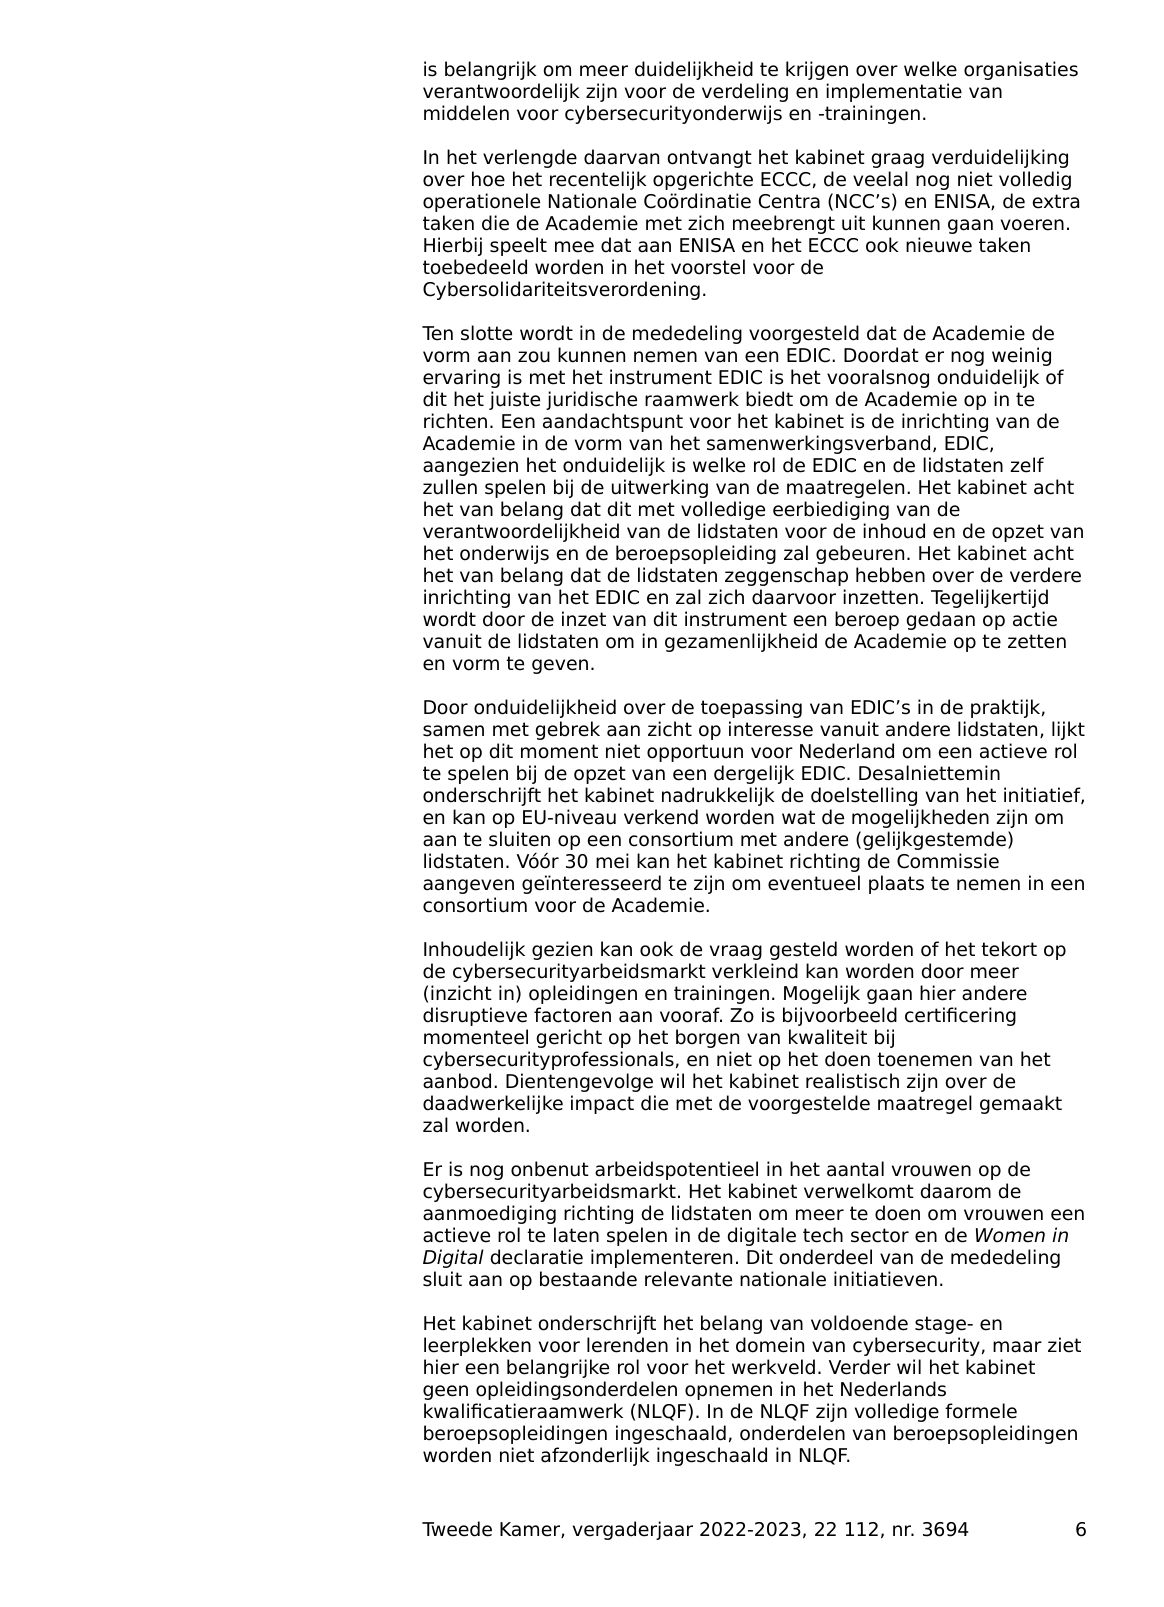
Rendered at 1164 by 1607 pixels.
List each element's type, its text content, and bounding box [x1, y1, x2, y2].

text is belangrijk om meer duidelijkheid te krijgen over welke organisaties verantwoordelijk zijn voor de verdeling en implementatie van middelen voor cybersecurityonderwijs en -trainingen. [422, 59, 1087, 125]
text Door onduidelijkheid over de toepassing van EDIC’s in de praktijk, samen met gebrek aan zicht op interesse vanuit andere lidstaten, lijkt het op dit moment niet opportuun voor Nederland om een actieve rol te spelen bij de opzet van een dergelijk EDIC. Desalniettemin onderschrijft het kabinet nadrukkelijk de doelstelling van het initiatief, en kan op EU-niveau verkend worden wat de mogelijkheden zijn om aan te sluiten op een consortium met andere (gelijkgestemde) lidstaten. Vóór 30 mei kan het kabinet richting de Commissie aangeven geïnteresseerd te zijn om eventueel plaats te nemen in een consortium voor de Academie. [422, 697, 1087, 917]
text Er is nog onbenut arbeidspotentieel in het aantal vrouwen op de cybersecurityarbeidsmarkt. Het kabinet verwelkomt daarom de aanmoediging richting de lidstaten om meer te doen om vrouwen een actieve rol te laten spelen in de digitale tech sector en de Women in Digital declaratie implementeren. Dit onderdeel van de mededeling sluit aan op bestaande relevante nationale initiatieven. [422, 1159, 1087, 1291]
text Inhoudelijk gezien kan ook de vraag gesteld worden of het tekort op de cybersecurityarbeidsmarkt verkleind kan worden door meer (inzicht in) opleidingen en trainingen. Mogelijk gaan hier andere disruptieve factoren aan vooraf. Zo is bijvoorbeeld certificering momenteel gericht op het borgen van kwaliteit bij cybersecurityprofessionals, en niet op het doen toenemen van het aanbod. Dientengevolge wil het kabinet realistisch zijn over de daadwerkelijke impact die met de voorgestelde maatregel gemaakt zal worden. [422, 939, 1087, 1137]
text In het verlengde daarvan ontvangt het kabinet graag verduidelijking over hoe het recentelijk opgerichte ECCC, de veelal nog niet volledig operationele Nationale Coördinatie Centra (NCC’s) en ENISA, de extra taken die de Academie met zich meebrengt uit kunnen gaan voeren. Hierbij speelt mee dat aan ENISA en het ECCC ook nieuwe taken toebedeeld worden in het voorstel voor de Cybersolidariteitsverordening. [422, 147, 1087, 301]
text Het kabinet onderschrijft het belang van voldoende stage- en leerplekken voor lerenden in het domein van cybersecurity, maar ziet hier een belangrijke rol voor het werkveld. Verder wil het kabinet geen opleidingsonderdelen opnemen in het Nederlands kwalificatieraamwerk (NLQF). In de NLQF zijn volledige formele beroepsopleidingen ingeschaald, onderdelen van beroepsopleidingen worden niet afzonderlijk ingeschaald in NLQF. [422, 1313, 1087, 1467]
text Ten slotte wordt in de mededeling voorgesteld dat de Academie de vorm aan zou kunnen nemen van een EDIC. Doordat er nog weinig ervaring is met het instrument EDIC is het vooralsnog onduidelijk of dit het juiste juridische raamwerk biedt om de Academie op in te richten. Een aandachtspunt voor het kabinet is de inrichting van de Academie in de vorm van het samenwerkingsverband, EDIC, aangezien het onduidelijk is welke rol de EDIC en de lidstaten zelf zullen spelen bij de uitwerking van de maatregelen. Het kabinet acht het van belang dat dit met volledige eerbiediging van de verantwoordelijkheid van de lidstaten voor de inhoud en de opzet van het onderwijs en de beroepsopleiding zal gebeuren. Het kabinet acht het van belang dat de lidstaten zeggenschap hebben over de verdere inrichting van het EDIC en zal zich daarvoor inzetten. Tegelijkertijd wordt door de inzet van dit instrument een beroep gedaan op actie vanuit de lidstaten om in gezamenlijkheid de Academie op te zetten en vorm te geven. [422, 323, 1087, 675]
